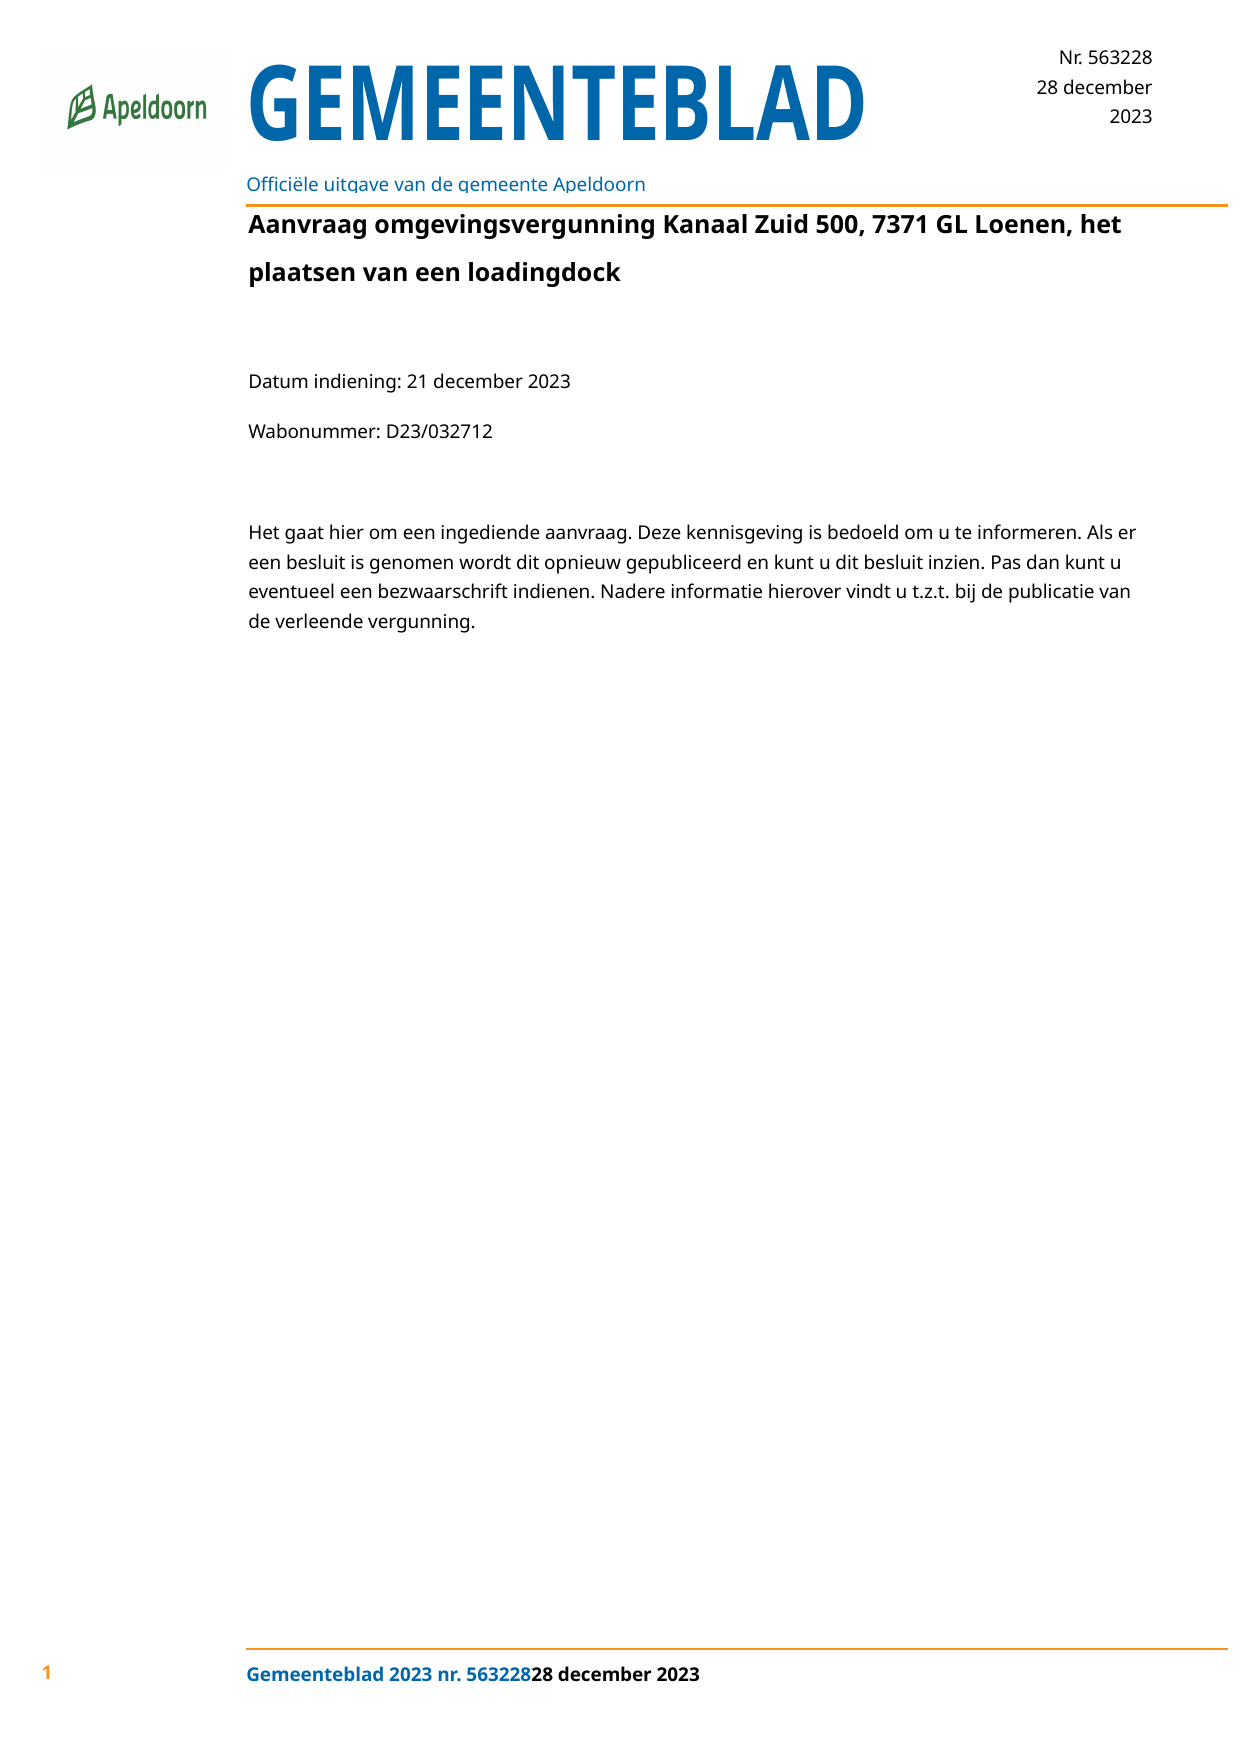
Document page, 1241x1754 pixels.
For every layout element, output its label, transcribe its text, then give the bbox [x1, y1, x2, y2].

text Aanvraag omgevingsvergunning Kanaal Zuid 500, 7371 GL Loenen, het plaatsen van een loadingdock [248, 207, 1152, 288]
text Datum indiening: 21 december 2023 [248, 368, 1152, 394]
text Wabonummer: D23/032712 [248, 419, 1152, 444]
picture [41, 47, 231, 172]
text Het gaat hier om een ingediende aanvraag. Deze kennisgeving is bedoeld om u te informeren. Als er een besluit is genomen wordt dit opnieuw gepubliceerd en kunt u dit besluit inzien. Pas dan kunt u eventueel een bezwaarschrift indienen. Nadere informatie hierover vindt u t.z.t. bij de publicatie van de verleende vergunning. [248, 519, 1152, 634]
